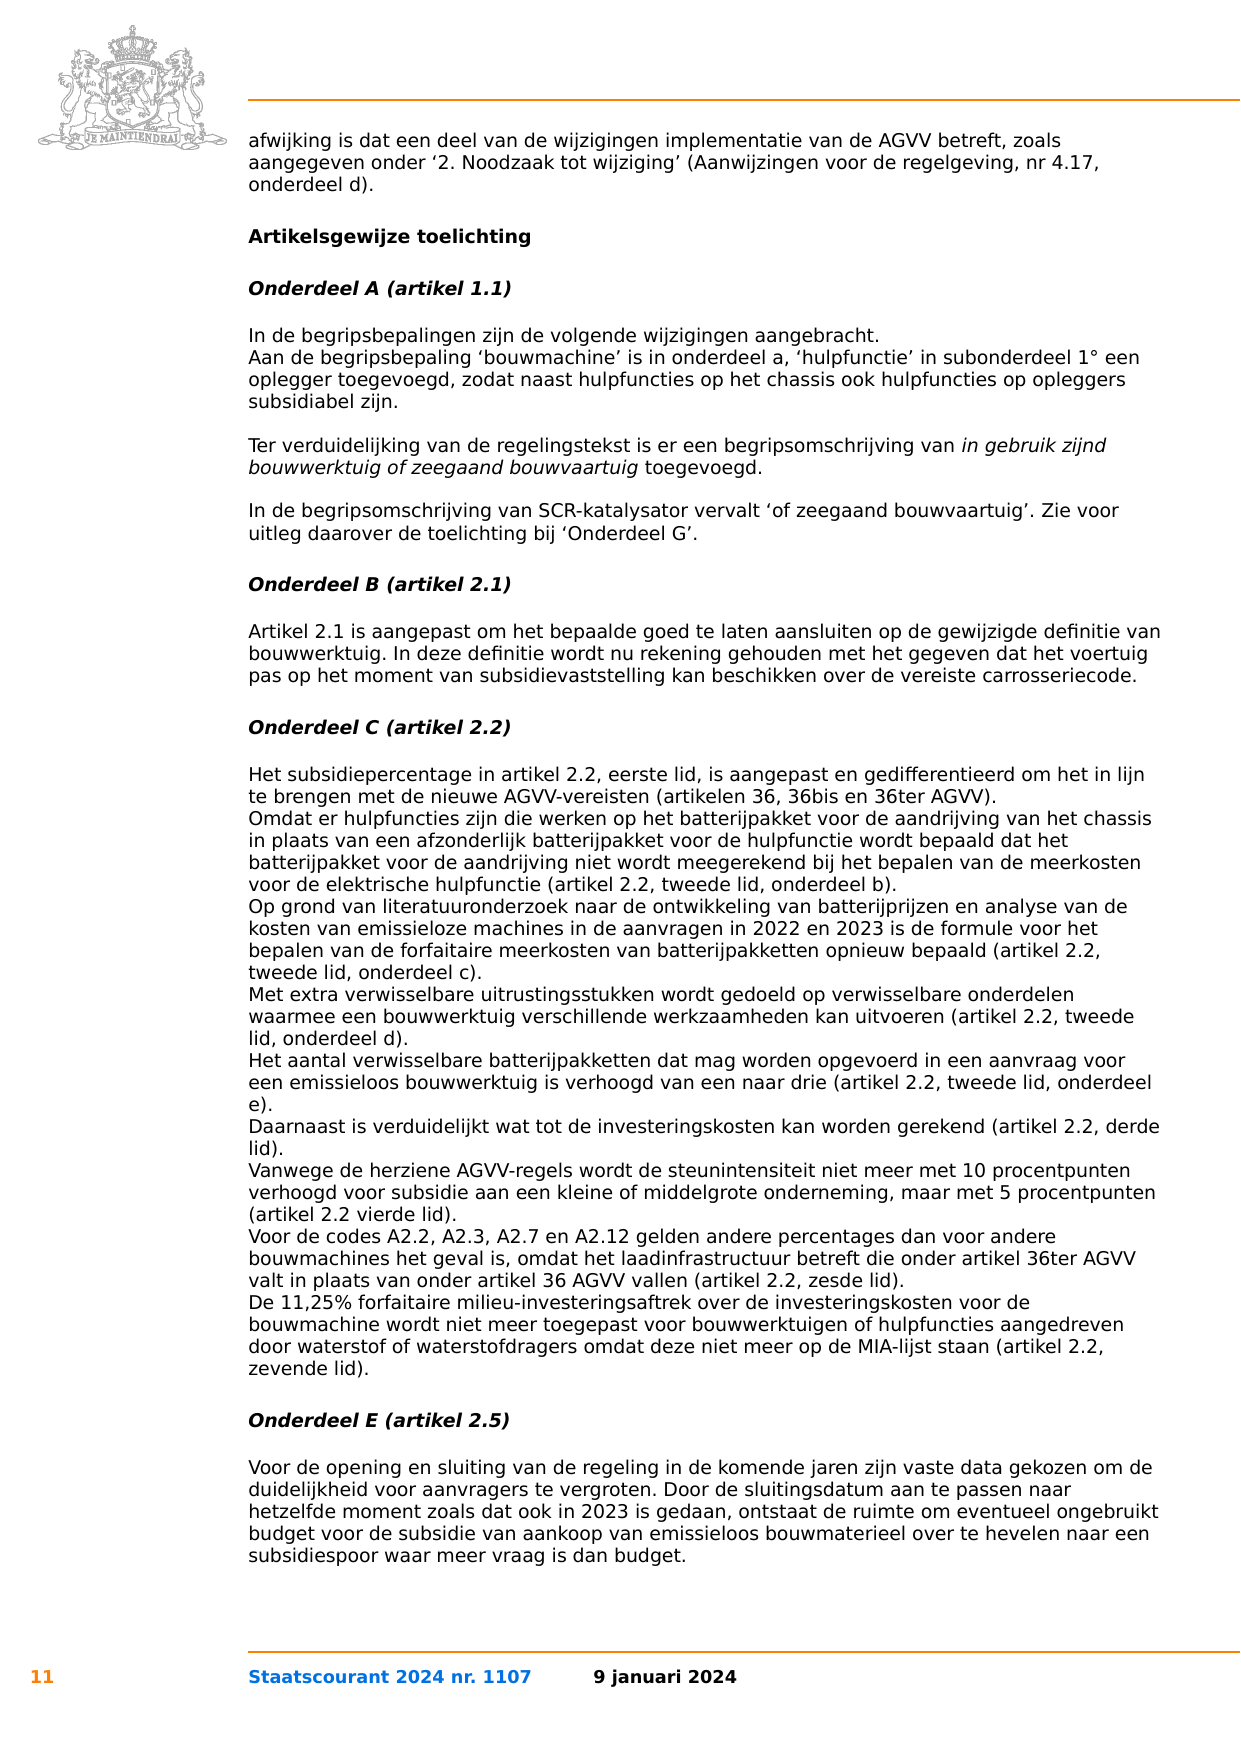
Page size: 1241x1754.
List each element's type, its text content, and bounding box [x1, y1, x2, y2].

text Vanwege de herziene AGVV-regels wordt de steunintensiteit niet meer met 10 procentpunten verhoogd voor subsidie aan een kleine of middelgrote onderneming, maar met 5 procentpunten (artikel 2.2 vierde lid). [248, 1160, 1163, 1226]
text Omdat er hulpfuncties zijn die werken op het batterijpakket voor de aandrijving van het chassis in plaats van een afzonderlijk batterijpakket voor de hulpfunctie wordt bepaald dat het batterijpakket voor de aandrijving niet wordt meegerekend bij het bepalen van de meerkosten voor de elektrische hulpfunctie (artikel 2.2, tweede lid, onderdeel b). [248, 808, 1163, 896]
text Artikel 2.1 is aangepast om het bepaalde goed te laten aansluiten op de gewijzigde definitie van bouwwerktuig. In deze definitie wordt nu rekening gehouden met het gegeven dat het voertuig pas op het moment van subsidievaststelling kan beschikken over de vereiste carrosseriecode. [248, 621, 1163, 687]
text In de begripsomschrijving van SCR-katalysator vervalt ‘of zeegaand bouwvaartuig’. Zie voor uitleg daarover de toelichting bij ‘Onderdeel G’. [248, 500, 1163, 544]
text afwijking is dat een deel van de wijzigingen implementatie van de AGVV betreft, zoals aangegeven onder ‘2. Noodzaak tot wijziging’ (Aanwijzingen voor de regelgeving, nr 4.17, onderdeel d). [248, 130, 1163, 196]
text Op grond van literatuuronderzoek naar de ontwikkeling van batterijprijzen en analyse van de kosten van emissieloze machines in de aanvragen in 2022 en 2023 is de formule voor het bepalen van de forfaitaire meerkosten van batterijpakketten opnieuw bepaald (artikel 2.2, tweede lid, onderdeel c). [248, 896, 1163, 984]
text Het aantal verwisselbare batterijpakketten dat mag worden opgevoerd in een aanvraag voor een emissieloos bouwwerktuig is verhoogd van een naar drie (artikel 2.2, tweede lid, onderdeel e). [248, 1050, 1163, 1116]
text Met extra verwisselbare uitrustingsstukken wordt gedoeld op verwisselbare onderdelen waarmee een bouwwerktuig verschillende werkzaamheden kan uitvoeren (artikel 2.2, tweede lid, onderdeel d). [248, 984, 1163, 1050]
text Ter verduidelijking van de regelingstekst is er een begripsomschrijving van in gebruik zijnd bouwwerktuig of zeegaand bouwvaartuig toegevoegd. [248, 434, 1163, 478]
text Daarnaast is verduidelijkt wat tot de investeringskosten kan worden gerekend (artikel 2.2, derde lid). [248, 1116, 1163, 1160]
subtitle Artikelsgewijze toelichting [248, 226, 1163, 248]
text Aan de begripsbepaling ‘bouwmachine’ is in onderdeel a, ‘hulpfunctie’ in subonderdeel 1° een oplegger toegevoegd, zodat naast hulpfuncties op het chassis ook hulpfuncties op opleggers subsidiabel zijn. [248, 347, 1163, 413]
text De 11,25% forfaitaire milieu-investeringsaftrek over de investeringskosten voor de bouwmachine wordt niet meer toegepast voor bouwwerktuigen of hulpfuncties aangedreven door waterstof of waterstofdragers omdat deze niet meer op de MIA-lijst staan (artikel 2.2, zevende lid). [248, 1292, 1163, 1380]
text Voor de codes A2.2, A2.3, A2.7 en A2.12 gelden andere percentages dan voor andere bouwmachines het geval is, omdat het laadinfrastructuur betreft die onder artikel 36ter AGVV valt in plaats van onder artikel 36 AGVV vallen (artikel 2.2, zesde lid). [248, 1226, 1163, 1292]
subtitle Onderdeel A (artikel 1.1) [248, 278, 1163, 300]
subtitle Onderdeel E (artikel 2.5) [248, 1410, 1163, 1432]
subtitle Onderdeel C (artikel 2.2) [248, 717, 1163, 739]
text In de begripsbepalingen zijn de volgende wijzigingen aangebracht. [248, 325, 1163, 347]
text Het subsidiepercentage in artikel 2.2, eerste lid, is aangepast en gedifferentieerd om het in lijn te brengen met de nieuwe AGVV-vereisten (artikelen 36, 36bis en 36ter AGVV). [248, 764, 1163, 808]
picture [38, 25, 227, 150]
subtitle Onderdeel B (artikel 2.1) [248, 574, 1163, 596]
text Voor de opening en sluiting van de regeling in de komende jaren zijn vaste data gekozen om de duidelijkheid voor aanvragers te vergroten. Door de sluitingsdatum aan te passen naar hetzelfde moment zoals dat ook in 2023 is gedaan, ontstaat de ruimte om eventueel ongebruikt budget voor de subsidie van aankoop van emissieloos bouwmaterieel over te hevelen naar een subsidiespoor waar meer vraag is dan budget. [248, 1457, 1163, 1567]
